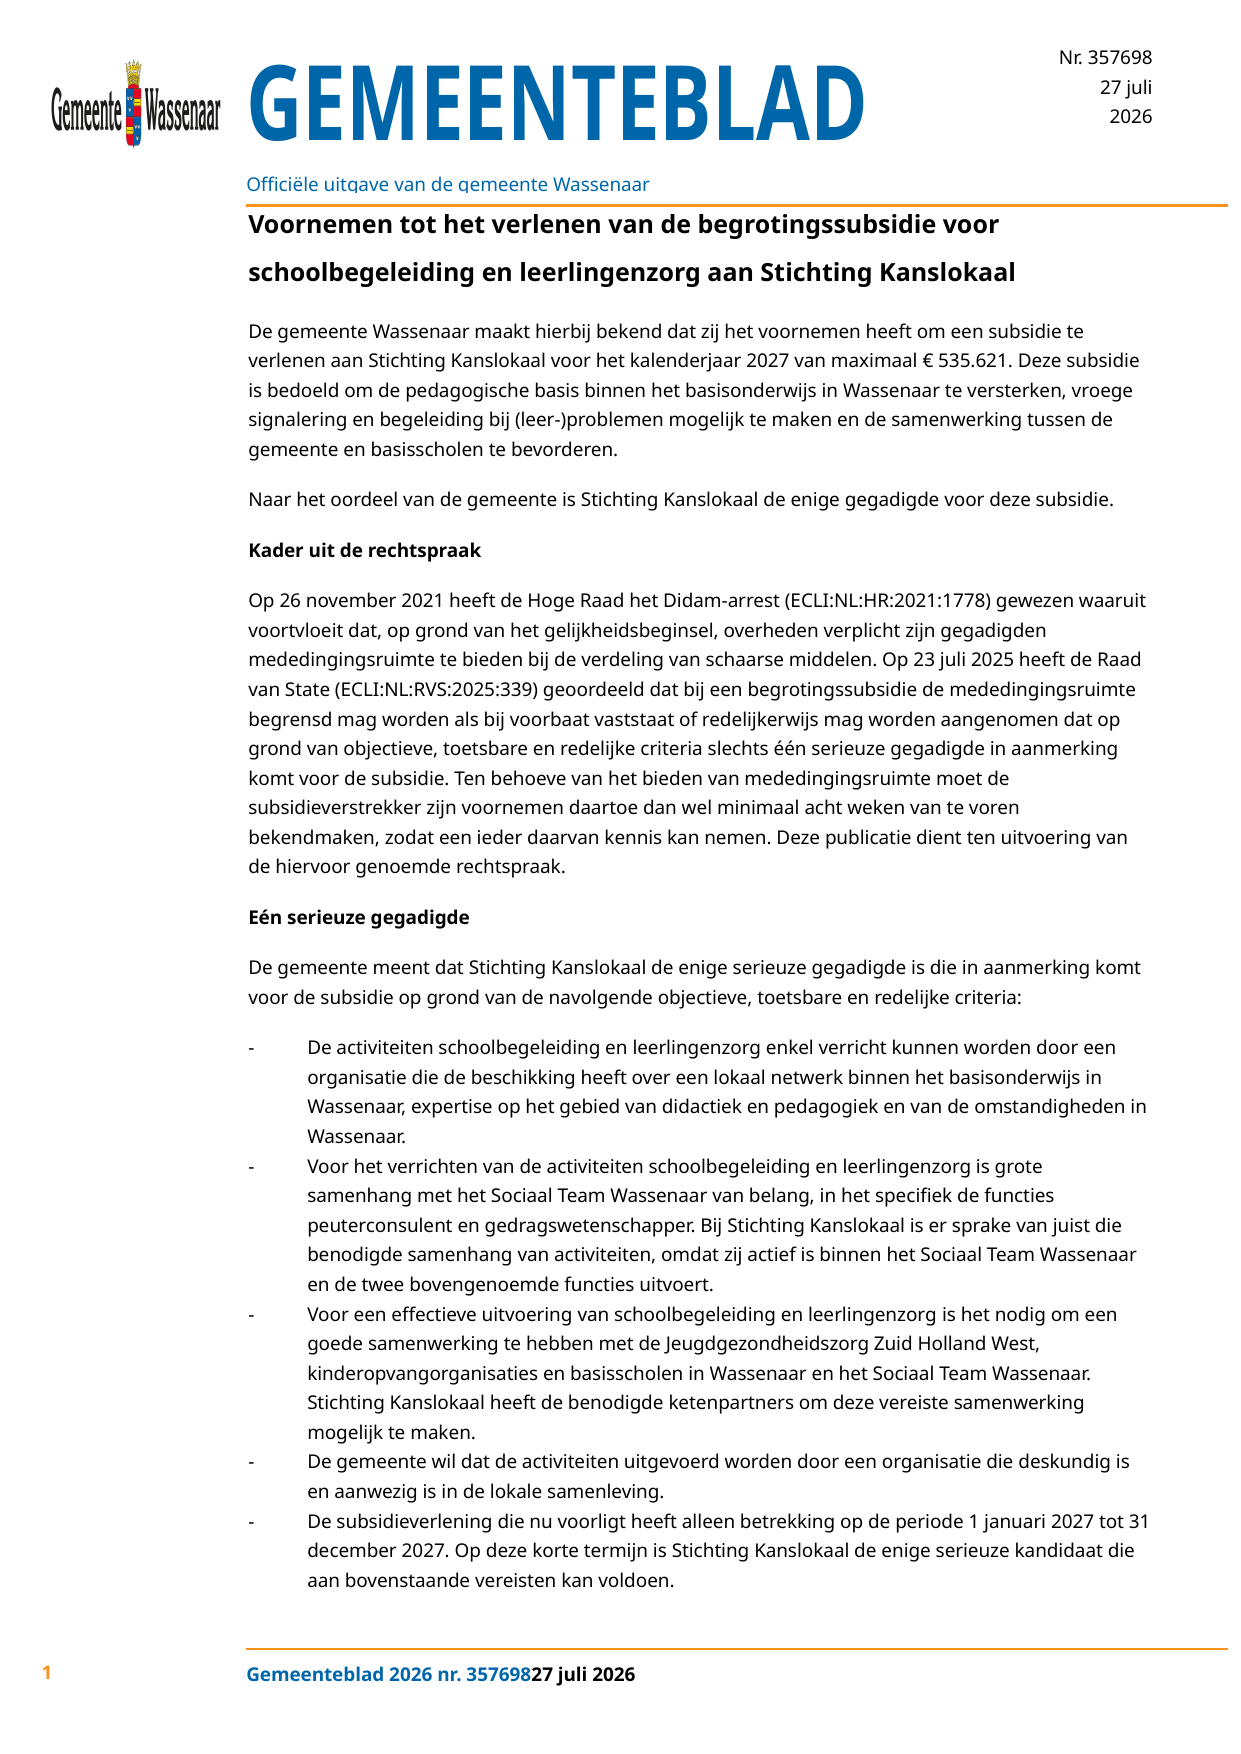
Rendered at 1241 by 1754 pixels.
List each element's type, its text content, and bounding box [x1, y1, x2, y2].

list De activiteiten schoolbegeleiding en leerlingenzorg enkel verricht kunnen worden door een organisatie die de beschikking heeft over een lokaal netwerk binnen het basisonderwijs in Wassenaar, expertise op het gebied van didactiek en pedagogiek en van de omstandigheden in Wassenaar. [248, 1034, 1152, 1149]
list De subsidieverlening die nu voorligt heeft alleen betrekking op de periode 1 januari 2027 tot 31 december 2027. Op deze korte termijn is Stichting Kanslokaal de enige serieuze kandidaat die aan bovenstaande vereisten kan voldoen. [248, 1508, 1152, 1593]
text Voornemen tot het verlenen van de begrotingssubsidie voor schoolbegeleiding en leerlingenzorg aan Stichting Kanslokaal [248, 207, 1152, 288]
text Kader uit de rechtspraak [248, 537, 1152, 563]
text Eén serieuze gegadigde [248, 904, 1152, 930]
text De gemeente Wassenaar maakt hierbij bekend dat zij het voornemen heeft om een subsidie te verlenen aan Stichting Kanslokaal voor het kalenderjaar 2027 van maximaal € 535.621. Deze subsidie is bedoeld om de pedagogische basis binnen het basisonderwijs in Wassenaar te versterken, vroege signalering en begeleiding bij (leer-)problemen mogelijk te maken en de samenwerking tussen de gemeente en basisscholen te bevorderen. [248, 318, 1152, 462]
list De gemeente wil dat de activiteiten uitgevoerd worden door een organisatie die deskundig is en aanwezig is in de lokale samenleving. [248, 1449, 1152, 1504]
text Op 26 november 2021 heeft de Hoge Raad het Didam-arrest (ECLI:NL:HR:2021:1778) gewezen waaruit voortvloeit dat, op grond van het gelijkheidsbeginsel, overheden verplicht zijn gegadigden mededingingsruimte te bieden bij de verdeling van schaarse middelen. Op 23 juli 2025 heeft de Raad van State (ECLI:NL:RVS:2025:339) geoordeeld dat bij een begrotingssubsidie de mededingingsruimte begrensd mag worden als bij voorbaat vaststaat of redelijkerwijs mag worden aangenomen dat op grond van objectieve, toetsbare en redelijke criteria slechts één serieuze gegadigde in aanmerking komt voor de subsidie. Ten behoeve van het bieden van mededingingsruimte moet de subsidieverstrekker zijn voornemen daartoe dan wel minimaal acht weken van te voren bekendmaken, zodat een ieder daarvan kennis kan nemen. Deze publicatie dient ten uitvoering van de hiervoor genoemde rechtspraak. [248, 587, 1152, 879]
list Voor het verrichten van de activiteiten schoolbegeleiding en leerlingenzorg is grote samenhang met het Sociaal Team Wassenaar van belang, in het specifiek de functies peuterconsulent en gedragswetenschapper. Bij Stichting Kanslokaal is er sprake van juist die benodigde samenhang van activiteiten, omdat zij actief is binnen het Sociaal Team Wassenaar en de twee bovengenoemde functies uitvoert. [248, 1153, 1152, 1297]
picture [41, 47, 231, 172]
text De gemeente meent dat Stichting Kanslokaal de enige serieuze gegadigde is die in aanmerking komt voor de subsidie op grond van de navolgende objectieve, toetsbare en redelijke criteria: [248, 954, 1152, 1010]
text Naar het oordeel van de gemeente is Stichting Kanslokaal de enige gegadigde voor deze subsidie. [248, 487, 1152, 512]
list Voor een effectieve uitvoering van schoolbegeleiding en leerlingenzorg is het nodig om een goede samenwerking te hebben met de Jeugdgezondheidszorg Zuid Holland West, kinderopvangorganisaties en basisscholen in Wassenaar en het Sociaal Team Wassenaar. Stichting Kanslokaal heeft de benodigde ketenpartners om deze vereiste samenwerking mogelijk te maken. [248, 1301, 1152, 1445]
